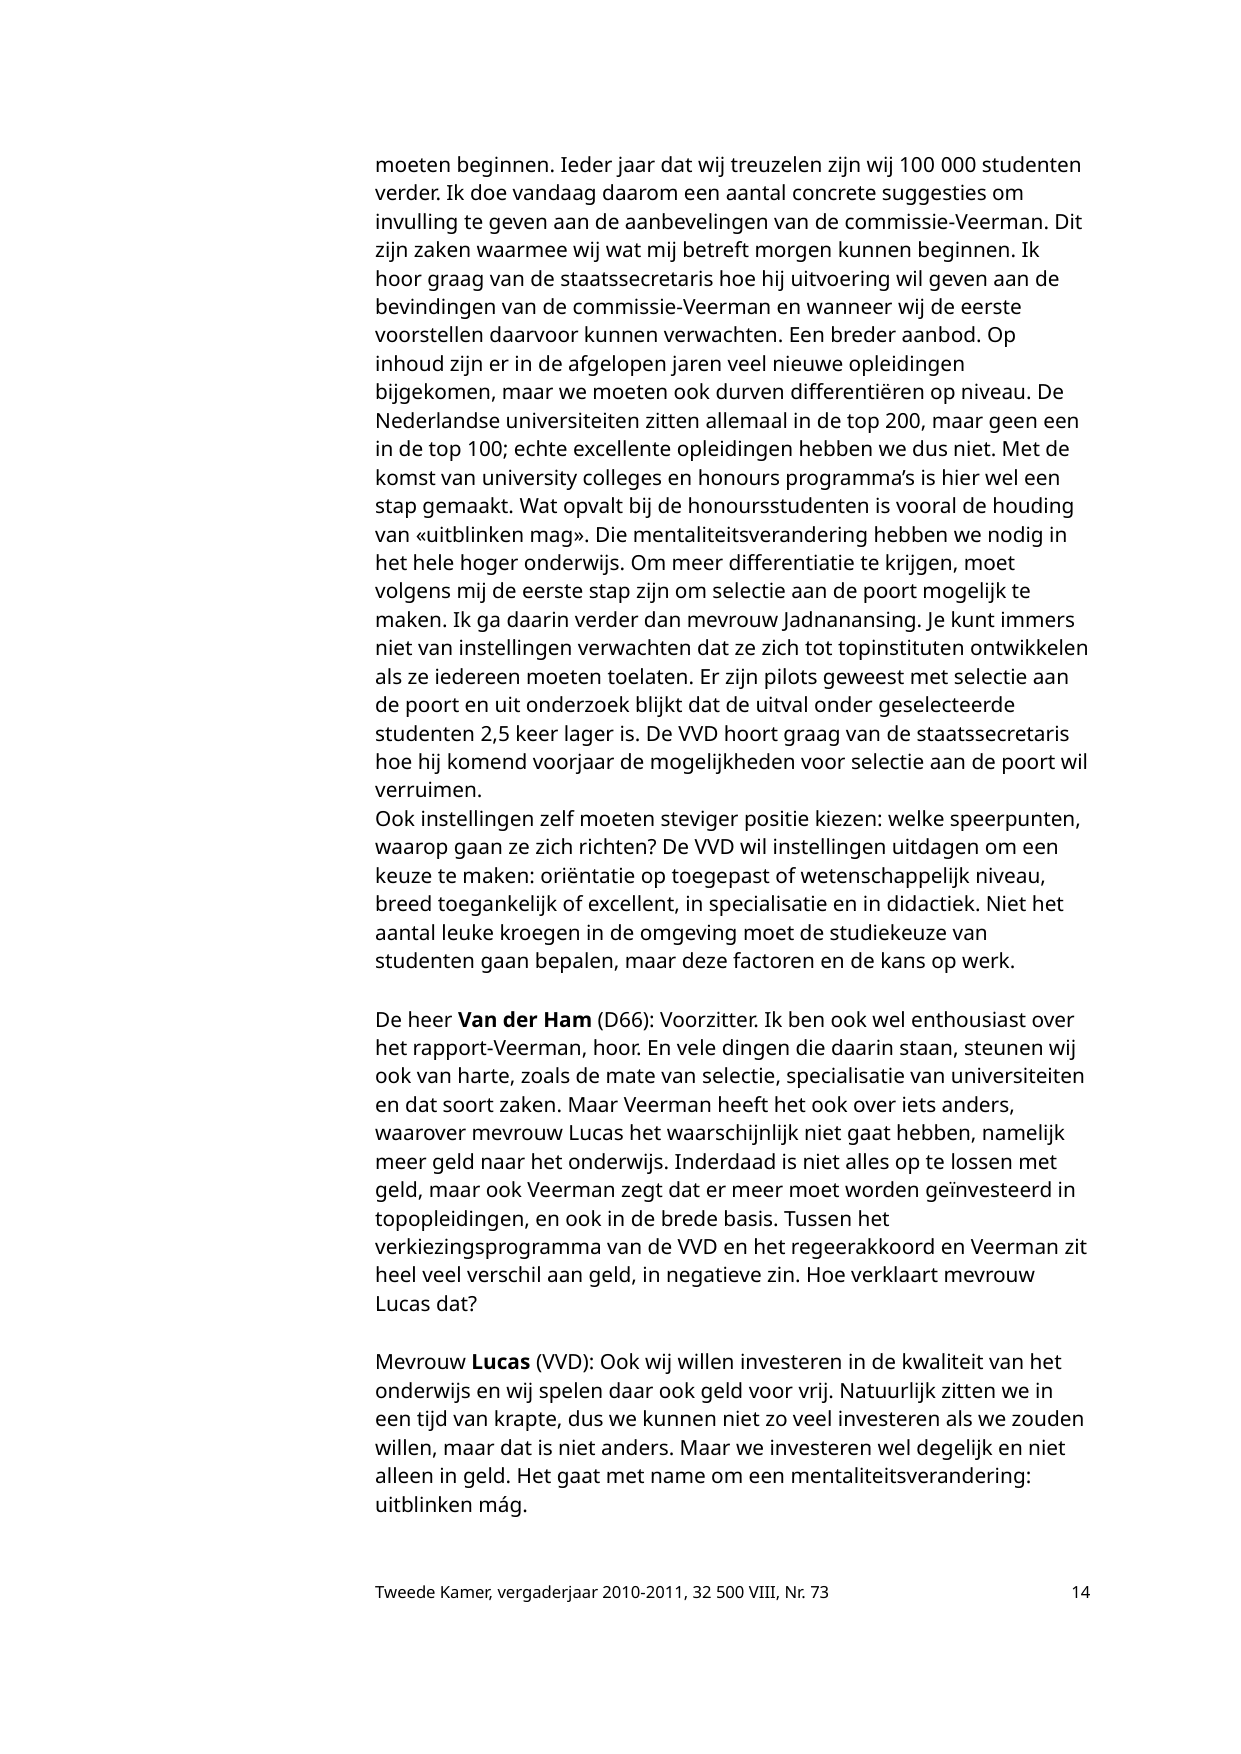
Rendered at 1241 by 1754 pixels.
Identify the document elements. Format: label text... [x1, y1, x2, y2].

text De heer Van der Ham (D66): Voorzitter. Ik ben ook wel enthousiast over het rapport-Veerman, hoor. En vele dingen die daarin staan, steunen wij ook van harte, zoals de mate van selectie, specialisatie van universiteiten en dat soort zaken. Maar Veerman heeft het ook over iets anders, waarover mevrouw Lucas het waarschijnlijk niet gaat hebben, namelijk meer geld naar het onderwijs. Inderdaad is niet alles op te lossen met geld, maar ook Veerman zegt dat er meer moet worden geïnvesteerd in topopleidingen, en ook in de brede basis. Tussen het verkiezingsprogramma van de VVD en het regeerakkoord en Veerman zit heel veel verschil aan geld, in negatieve zin. Hoe verklaart mevrouw Lucas dat? [375, 1005, 1090, 1317]
text Ook instellingen zelf moeten steviger positie kiezen: welke speerpunten, waarop gaan ze zich richten? De VVD wil instellingen uitdagen om een keuze te maken: oriëntatie op toegepast of wetenschappelijk niveau, breed toegankelijk of excellent, in specialisatie en in didactiek. Niet het aantal leuke kroegen in de omgeving moet de studiekeuze van studenten gaan bepalen, maar deze factoren en de kans op werk. [375, 804, 1090, 975]
text moeten beginnen. Ieder jaar dat wij treuzelen zijn wij 100 000 studenten verder. Ik doe vandaag daarom een aantal concrete suggesties om invulling te geven aan de aanbevelingen van de commissie-Veerman. Dit zijn zaken waarmee wij wat mij betreft morgen kunnen beginnen. Ik hoor graag van de staatssecretaris hoe hij uitvoering wil geven aan de bevindingen van de commissie-Veerman en wanneer wij de eerste voorstellen daarvoor kunnen verwachten. Een breder aanbod. Op inhoud zijn er in de afgelopen jaren veel nieuwe opleidingen bijgekomen, maar we moeten ook durven differentiëren op niveau. De Nederlandse universiteiten zitten allemaal in de top 200, maar geen een in de top 100; echte excellente opleidingen hebben we dus niet. Met de komst van university colleges en honours programma’s is hier wel een stap gemaakt. Wat opvalt bij de honoursstudenten is vooral de houding van «uitblinken mag». Die mentaliteitsverandering hebben we nodig in het hele hoger onderwijs. Om meer differentiatie te krijgen, moet volgens mij de eerste stap zijn om selectie aan de poort mogelijk te maken. Ik ga daarin verder dan mevrouw Jadnanansing. Je kunt immers niet van instellingen verwachten dat ze zich tot topinstituten ontwikkelen als ze iedereen moeten toelaten. Er zijn pilots geweest met selectie aan de poort en uit onderzoek blijkt dat de uitval onder geselecteerde studenten 2,5 keer lager is. De VVD hoort graag van de staatssecretaris hoe hij komend voorjaar de mogelijkheden voor selectie aan de poort wil verruimen. [375, 150, 1090, 804]
text Mevrouw Lucas (VVD): Ook wij willen investeren in de kwaliteit van het onderwijs en wij spelen daar ook geld voor vrij. Natuurlijk zitten we in een tijd van krapte, dus we kunnen niet zo veel investeren als we zouden willen, maar dat is niet anders. Maar we investeren wel degelijk en niet alleen in geld. Het gaat met name om een mentaliteitsverandering: uitblinken mág. [375, 1347, 1090, 1518]
